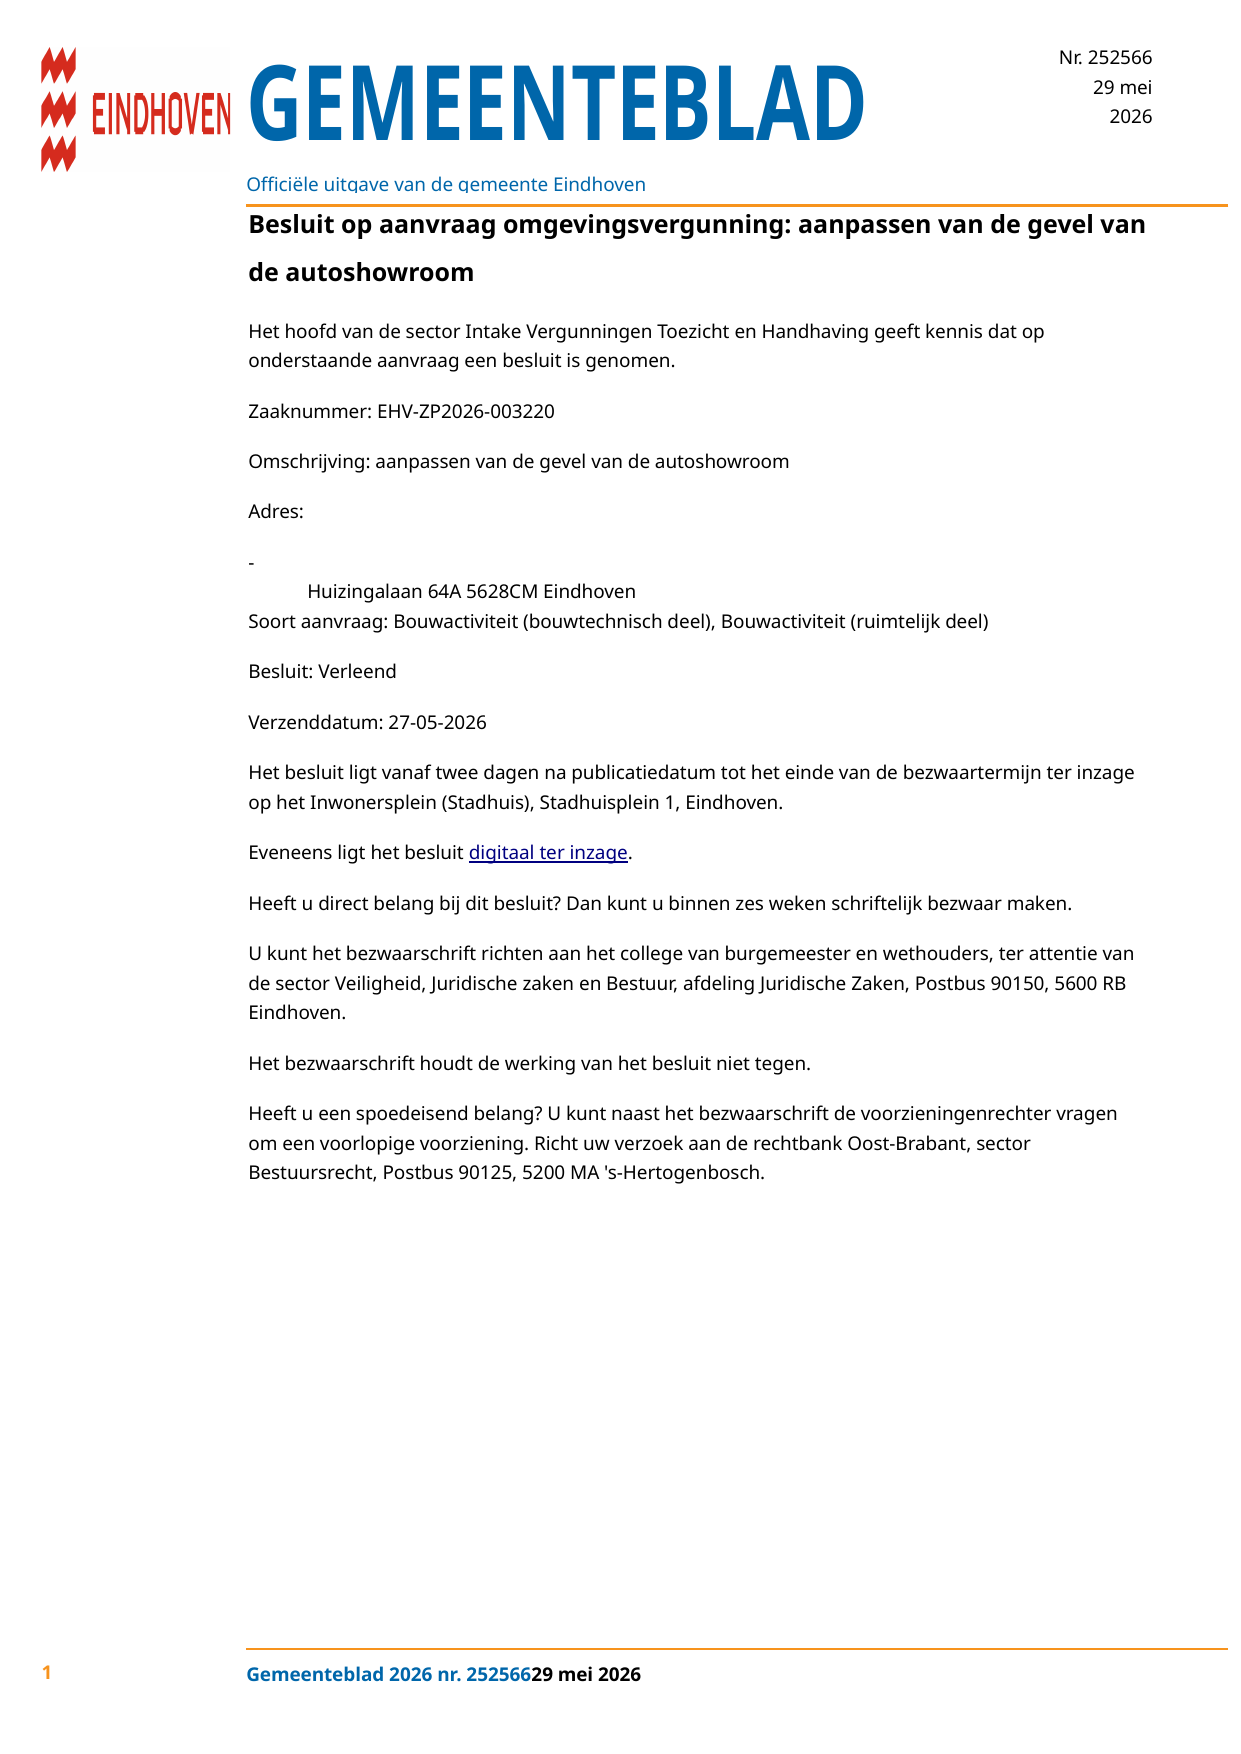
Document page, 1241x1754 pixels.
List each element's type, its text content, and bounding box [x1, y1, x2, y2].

text Het hoofd van de sector Intake Vergunningen Toezicht en Handhaving geeft kennis dat op onderstaande aanvraag een besluit is genomen. [248, 318, 1152, 373]
text Het bezwaarschrift houdt de werking van het besluit niet tegen. [248, 1050, 1152, 1076]
list Huizingalaan 64A 5628CM Eindhoven [248, 579, 1152, 604]
text Het besluit ligt vanaf twee dagen na publicatiedatum tot het einde van de bezwaartermijn ter inzage op het Inwonersplein (Stadhuis), Stadhuisplein 1, Eindhoven. [248, 759, 1152, 815]
text Verzenddatum: 27-05-2026 [248, 709, 1152, 735]
text Besluit op aanvraag omgevingsvergunning: aanpassen van de gevel van de autoshowroom [248, 207, 1152, 288]
picture [41, 47, 231, 172]
text Zaaknummer: EHV-ZP2026-003220 [248, 398, 1152, 424]
text Besluit: Verleend [248, 659, 1152, 684]
text Adres: [248, 499, 1152, 524]
text Heeft u direct belang bij dit besluit? Dan kunt u binnen zes weken schriftelijk bezwaar maken. [248, 890, 1152, 916]
text Soort aanvraag: Bouwactiviteit (bouwtechnisch deel), Bouwactiviteit (ruimtelijk deel) [248, 608, 1152, 634]
text U kunt het bezwaarschrift richten aan het college van burgemeester en wethouders, ter attentie van de sector Veiligheid, Juridische zaken en Bestuur, afdeling Juridische Zaken, Postbus 90150, 5600 RB Eindhoven. [248, 940, 1152, 1025]
text Heeft u een spoedeisend belang? U kunt naast het bezwaarschrift de voorzieningenrechter vragen om een voorlopige voorziening. Richt uw verzoek aan de rechtbank Oost-Brabant, sector Bestuursrecht, Postbus 90125, 5200 MA 's-Hertogenbosch. [248, 1100, 1152, 1185]
text Eveneens ligt het besluit digitaal ter inzage. [248, 839, 1152, 865]
text Omschrijving: aanpassen van de gevel van de autoshowroom [248, 448, 1152, 474]
